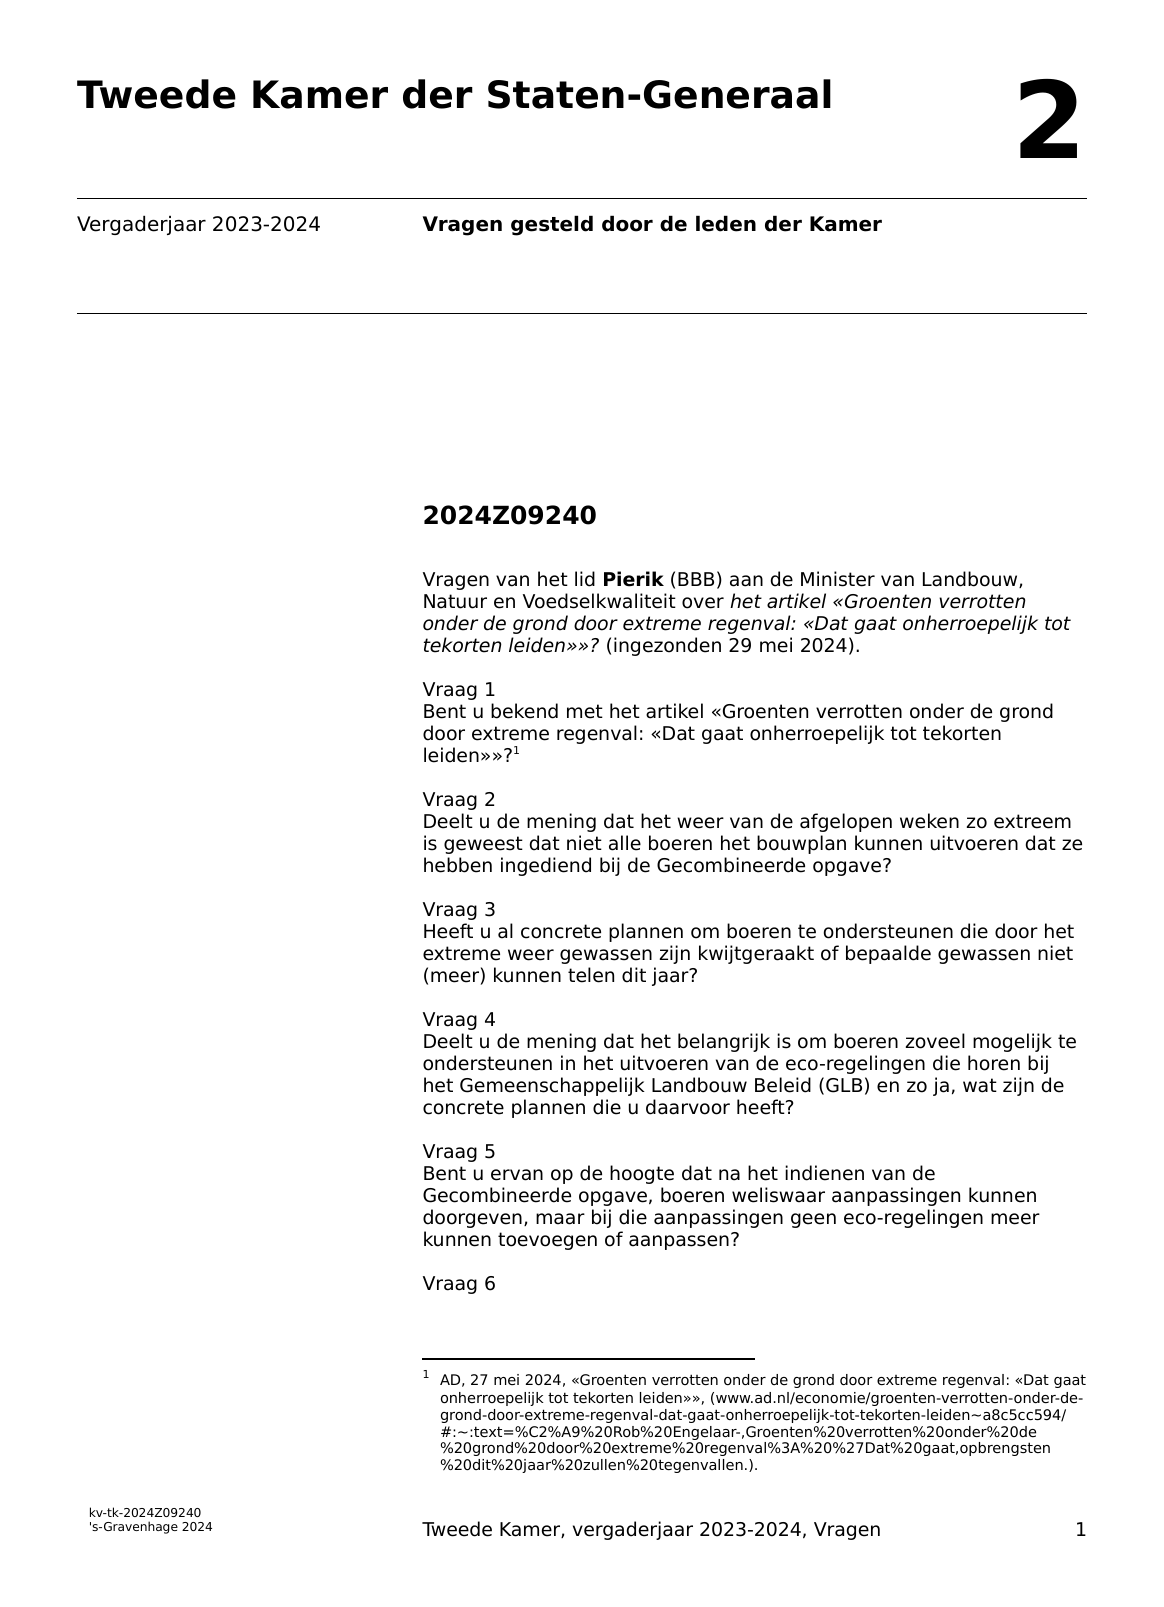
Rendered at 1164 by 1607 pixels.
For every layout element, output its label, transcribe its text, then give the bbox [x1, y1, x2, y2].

text Deelt u de mening dat het weer van de afgelopen weken zo extreem is geweest dat niet alle boeren het bouwplan kunnen uitvoeren dat ze hebben ingediend bij de Gecombineerde opgave? [422, 811, 1087, 877]
text Vraag 3 [422, 899, 1087, 921]
text Deelt u de mening dat het belangrijk is om boeren zoveel mogelijk te ondersteunen in het uitvoeren van de eco-regelingen die horen bij het Gemeenschappelijk Landbouw Beleid (GLB) en zo ja, wat zijn de concrete plannen die u daarvoor heeft? [422, 1031, 1087, 1119]
text Vraag 5 [422, 1141, 1087, 1163]
table_header 2 [886, 59, 1087, 198]
text Vragen van het lid Pierik (BBB) aan de Minister van Landbouw, Natuur en Voedselkwaliteit over het artikel «Groenten verrotten onder de grond door extreme regenval: «Dat gaat onherroepelijk tot tekorten leiden»»? (ingezonden 29 mei 2024). [422, 569, 1087, 657]
table_header Tweede Kamer der Staten-Generaal [77, 59, 886, 198]
text 's-Gravenhage 2024 [88, 1520, 323, 1534]
text Vraag 4 [422, 1009, 1087, 1031]
text 2024Z09240 [422, 501, 1087, 531]
text Vraag 6 [422, 1273, 1087, 1295]
text AD, 27 mei 2024, «Groenten verrotten onder de grond door extreme regenval: «Dat gaat onherroepelijk tot tekorten leiden»», (www.ad.nl/economie/groenten-verrotten-onder-de-grond-door-extreme-regenval-dat-gaat-onherroepelijk-tot-tekorten-leiden~a8c5cc594/#:~:text=%C2%A9%20Rob%20Engelaar-,Groenten%20verrotten%20onder%20de%20grond%20door%20extreme%20regenval%3A%20%27Dat%20gaat,opbrengsten%20dit%20jaar%20zullen%20tegenvallen.). [422, 1368, 1087, 1474]
table_cell Vergaderjaar 2023-2024 [77, 199, 422, 313]
text Vraag 2 [422, 789, 1087, 811]
table_cell Vragen gesteld door de leden der Kamer [422, 199, 1087, 313]
text Heeft u al concrete plannen om boeren te ondersteunen die door het extreme weer gewassen zijn kwijtgeraakt of bepaalde gewassen niet (meer) kunnen telen dit jaar? [422, 921, 1087, 987]
text kv-tk-2024Z09240 [88, 1506, 323, 1520]
text Bent u bekend met het artikel «Groenten verrotten onder de grond door extreme regenval: «Dat gaat onherroepelijk tot tekorten leiden»»? [422, 701, 1087, 767]
text Bent u ervan op de hoogte dat na het indienen van de Gecombineerde opgave, boeren weliswaar aanpassingen kunnen doorgeven, maar bij die aanpassingen geen eco-regelingen meer kunnen toevoegen of aanpassen? [422, 1163, 1087, 1251]
text Vraag 1 [422, 679, 1087, 701]
